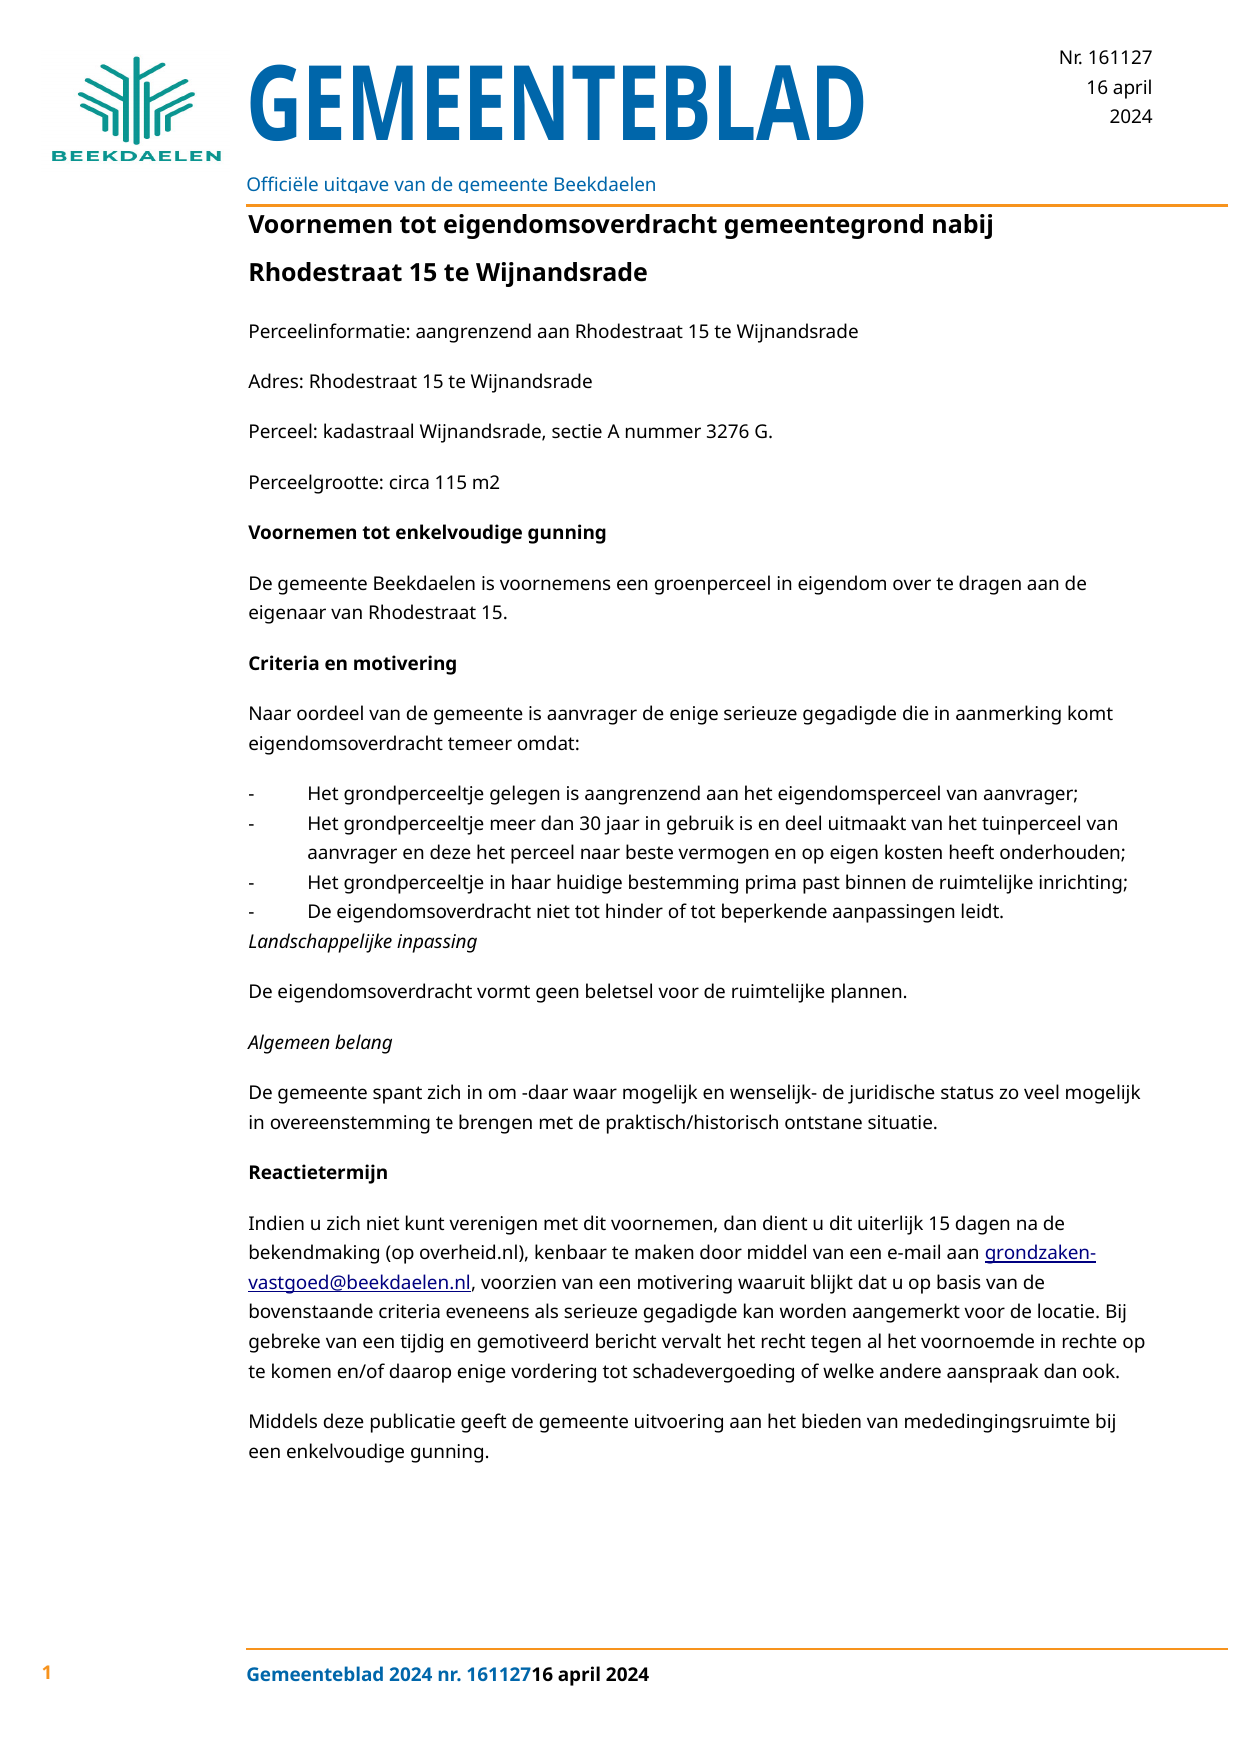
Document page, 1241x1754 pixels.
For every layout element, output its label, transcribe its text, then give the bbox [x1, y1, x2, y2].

list Het grondperceeltje meer dan 30 jaar in gebruik is en deel uitmaakt van het tuinperceel van aanvrager en deze het perceel naar beste vermogen en op eigen kosten heeft onderhouden; [248, 810, 1152, 865]
text Perceelgrootte: circa 115 m2 [248, 469, 1152, 495]
text Perceelinformatie: aangrenzend aan Rhodestraat 15 te Wijnandsrade [248, 318, 1152, 344]
text De eigendomsoverdracht vormt geen beletsel voor de ruimtelijke plannen. [248, 979, 1152, 1004]
text Middels deze publicatie geeft de gemeente uitvoering aan het bieden van mededingingsruimte bij een enkelvoudige gunning. [248, 1408, 1152, 1464]
text Algemeen belang [248, 1029, 1152, 1055]
text Naar oordeel van de gemeente is aanvrager de enige serieuze gegadigde die in aanmerking komt eigendomsoverdracht temeer omdat: [248, 700, 1152, 756]
picture [41, 47, 231, 172]
text Reactietermijn [248, 1159, 1152, 1185]
text Perceel: kadastraal Wijnandsrade, sectie A nummer 3276 G. [248, 419, 1152, 444]
list Het grondperceeltje in haar huidige bestemming prima past binnen de ruimtelijke inrichting; [248, 869, 1152, 895]
list Het grondperceeltje gelegen is aangrenzend aan het eigendomsperceel van aanvrager; [248, 780, 1152, 806]
text De gemeente Beekdaelen is voornemens een groenperceel in eigendom over te dragen aan de eigenaar van Rhodestraat 15. [248, 570, 1152, 625]
text Indien u zich niet kunt verenigen met dit voornemen, dan dient u dit uiterlijk 15 dagen na de bekendmaking (op overheid.nl), kenbaar te maken door middel van een e-mail aan grondzaken-vastgoed@beekdaelen.nl, voorzien van een motivering waaruit blijkt dat u op basis van de bovenstaande criteria eveneens als serieuze gegadigde kan worden aangemerkt voor de locatie. Bij gebreke van een tijdig en gemotiveerd bericht vervalt het recht tegen al het voornoemde in rechte op te komen en/of daarop enige vordering tot schadevergoeding of welke andere aanspraak dan ook. [248, 1210, 1152, 1384]
text Adres: Rhodestraat 15 te Wijnandsrade [248, 368, 1152, 394]
text Landschappelijke inpassing [248, 928, 1152, 954]
list De eigendomsoverdracht niet tot hinder of tot beperkende aanpassingen leidt. [248, 899, 1152, 924]
text Criteria en motivering [248, 650, 1152, 676]
text De gemeente spant zich in om -daar waar mogelijk en wenselijk- de juridische status zo veel mogelijk in overeenstemming te brengen met de praktisch/historisch ontstane situatie. [248, 1079, 1152, 1135]
text Voornemen tot eigendomsoverdracht gemeentegrond nabij Rhodestraat 15 te Wijnandsrade [248, 207, 1152, 288]
text Voornemen tot enkelvoudige gunning [248, 519, 1152, 545]
